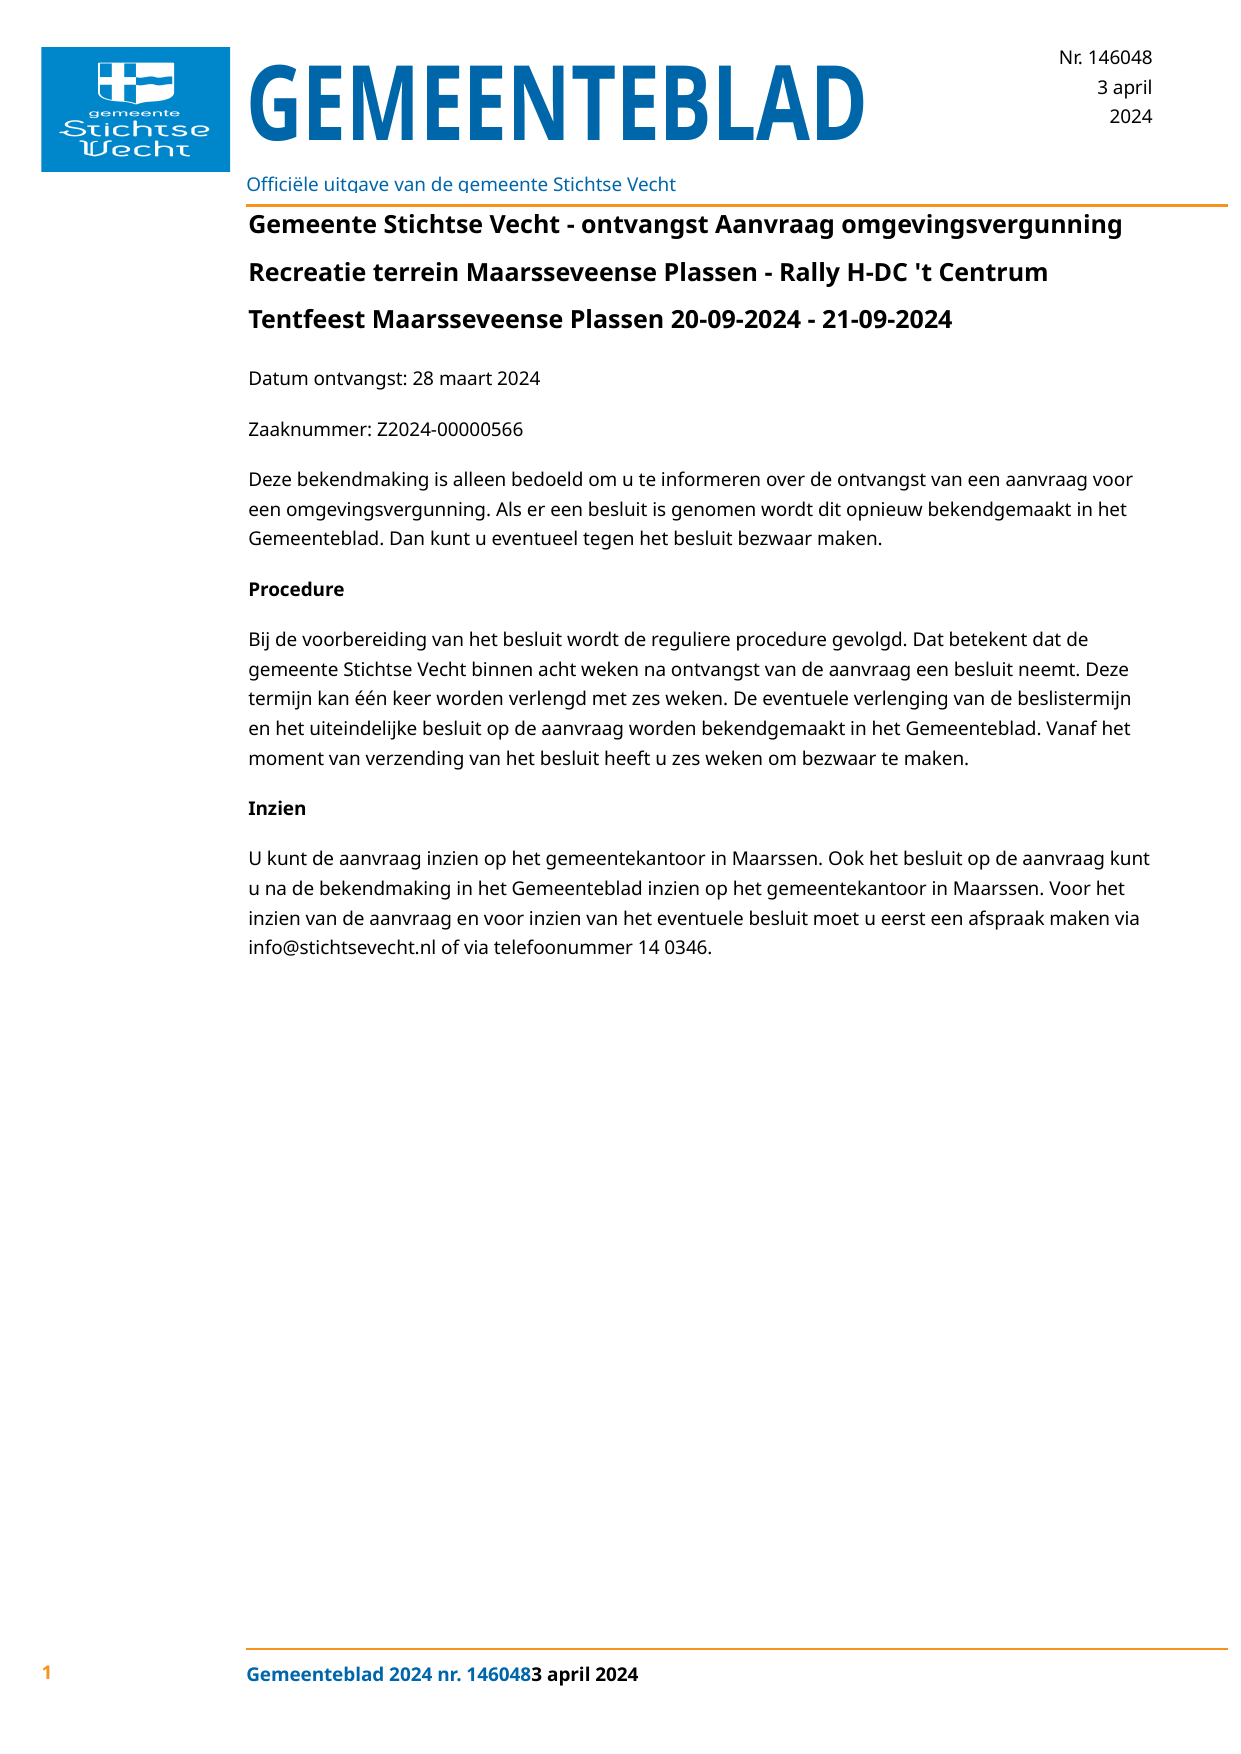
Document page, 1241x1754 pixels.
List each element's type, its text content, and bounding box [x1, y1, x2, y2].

text Datum ontvangst: 28 maart 2024 [248, 366, 1152, 391]
text Deze bekendmaking is alleen bedoeld om u te informeren over de ontvangst van een aanvraag voor een omgevingsvergunning. Als er een besluit is genomen wordt dit opnieuw bekendgemaakt in het Gemeenteblad. Dan kunt u eventueel tegen het besluit bezwaar maken. [248, 466, 1152, 551]
text Gemeente Stichtse Vecht - ontvangst Aanvraag omgevingsvergunning Recreatie terrein Maarsseveense Plassen - Rally H-DC 't Centrum Tentfeest Maarsseveense Plassen 20-09-2024 - 21-09-2024 [248, 207, 1152, 336]
text Inzien [248, 795, 1152, 821]
picture [137, 63, 174, 103]
picture [99, 63, 135, 101]
text Zaaknummer: Z2024-00000566 [248, 416, 1152, 442]
text U kunt de aanvraag inzien op het gemeentekantoor in Maarssen. Ook het besluit op de aanvraag kunt u na de bekendmaking in het Gemeenteblad inzien op het gemeentekantoor in Maarssen. Voor het inzien van de aanvraag en voor inzien van het eventuele besluit moet u eerst een afspraak maken via info@stichtsevecht.nl of via telefoonummer 14 0346. [248, 846, 1152, 960]
text Procedure [248, 576, 1152, 602]
text Bij de voorbereiding van het besluit wordt de reguliere procedure gevolgd. Dat betekent dat de gemeente Stichtse Vecht binnen acht weken na ontvangst van de aanvraag een besluit neemt. Deze termijn kan één keer worden verlengd met zes weken. De eventuele verlenging van de beslistermijn en het uiteindelijke besluit op de aanvraag worden bekendgemaakt in het Gemeenteblad. Vanaf het moment van verzending van het besluit heeft u zes weken om bezwaar te maken. [248, 626, 1152, 770]
